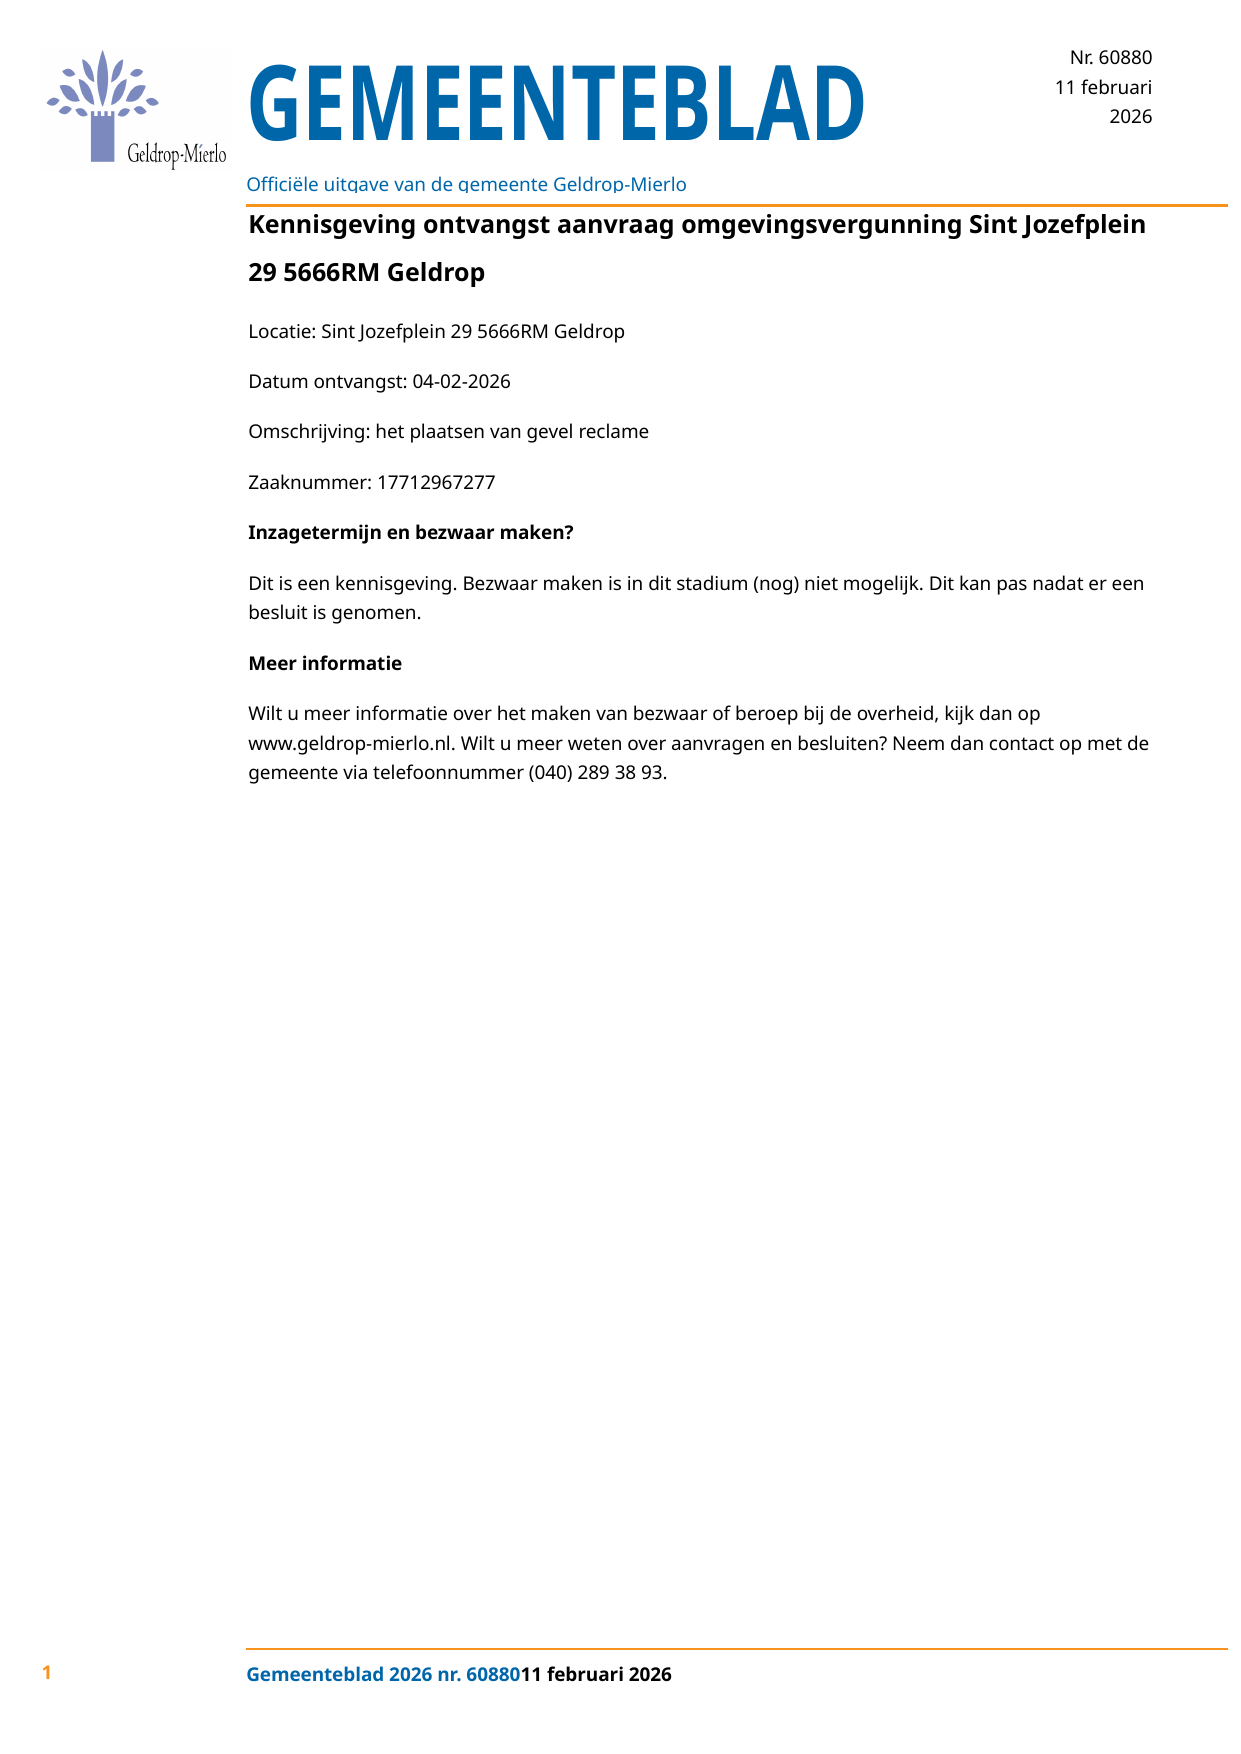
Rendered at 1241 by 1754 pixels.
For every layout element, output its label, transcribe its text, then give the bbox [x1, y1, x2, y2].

text Zaaknummer: 17712967277 [248, 469, 1152, 495]
text Dit is een kennisgeving. Bezwaar maken is in dit stadium (nog) niet mogelijk. Dit kan pas nadat er een besluit is genomen. [248, 570, 1152, 625]
text Kennisgeving ontvangst aanvraag omgevingsvergunning Sint Jozefplein 29 5666RM Geldrop [248, 207, 1152, 288]
text Wilt u meer informatie over het maken van bezwaar of beroep bij de overheid, kijk dan op www.geldrop-mierlo.nl. Wilt u meer weten over aanvragen en besluiten? Neem dan contact op met de gemeente via telefoonnummer (040) 289 38 93. [248, 700, 1152, 785]
text Datum ontvangst: 04-02-2026 [248, 368, 1152, 394]
text Meer informatie [248, 650, 1152, 676]
text Inzagetermijn en bezwaar maken? [248, 519, 1152, 545]
text Locatie: Sint Jozefplein 29 5666RM Geldrop [248, 318, 1152, 344]
picture [41, 47, 231, 172]
text Omschrijving: het plaatsen van gevel reclame [248, 419, 1152, 444]
